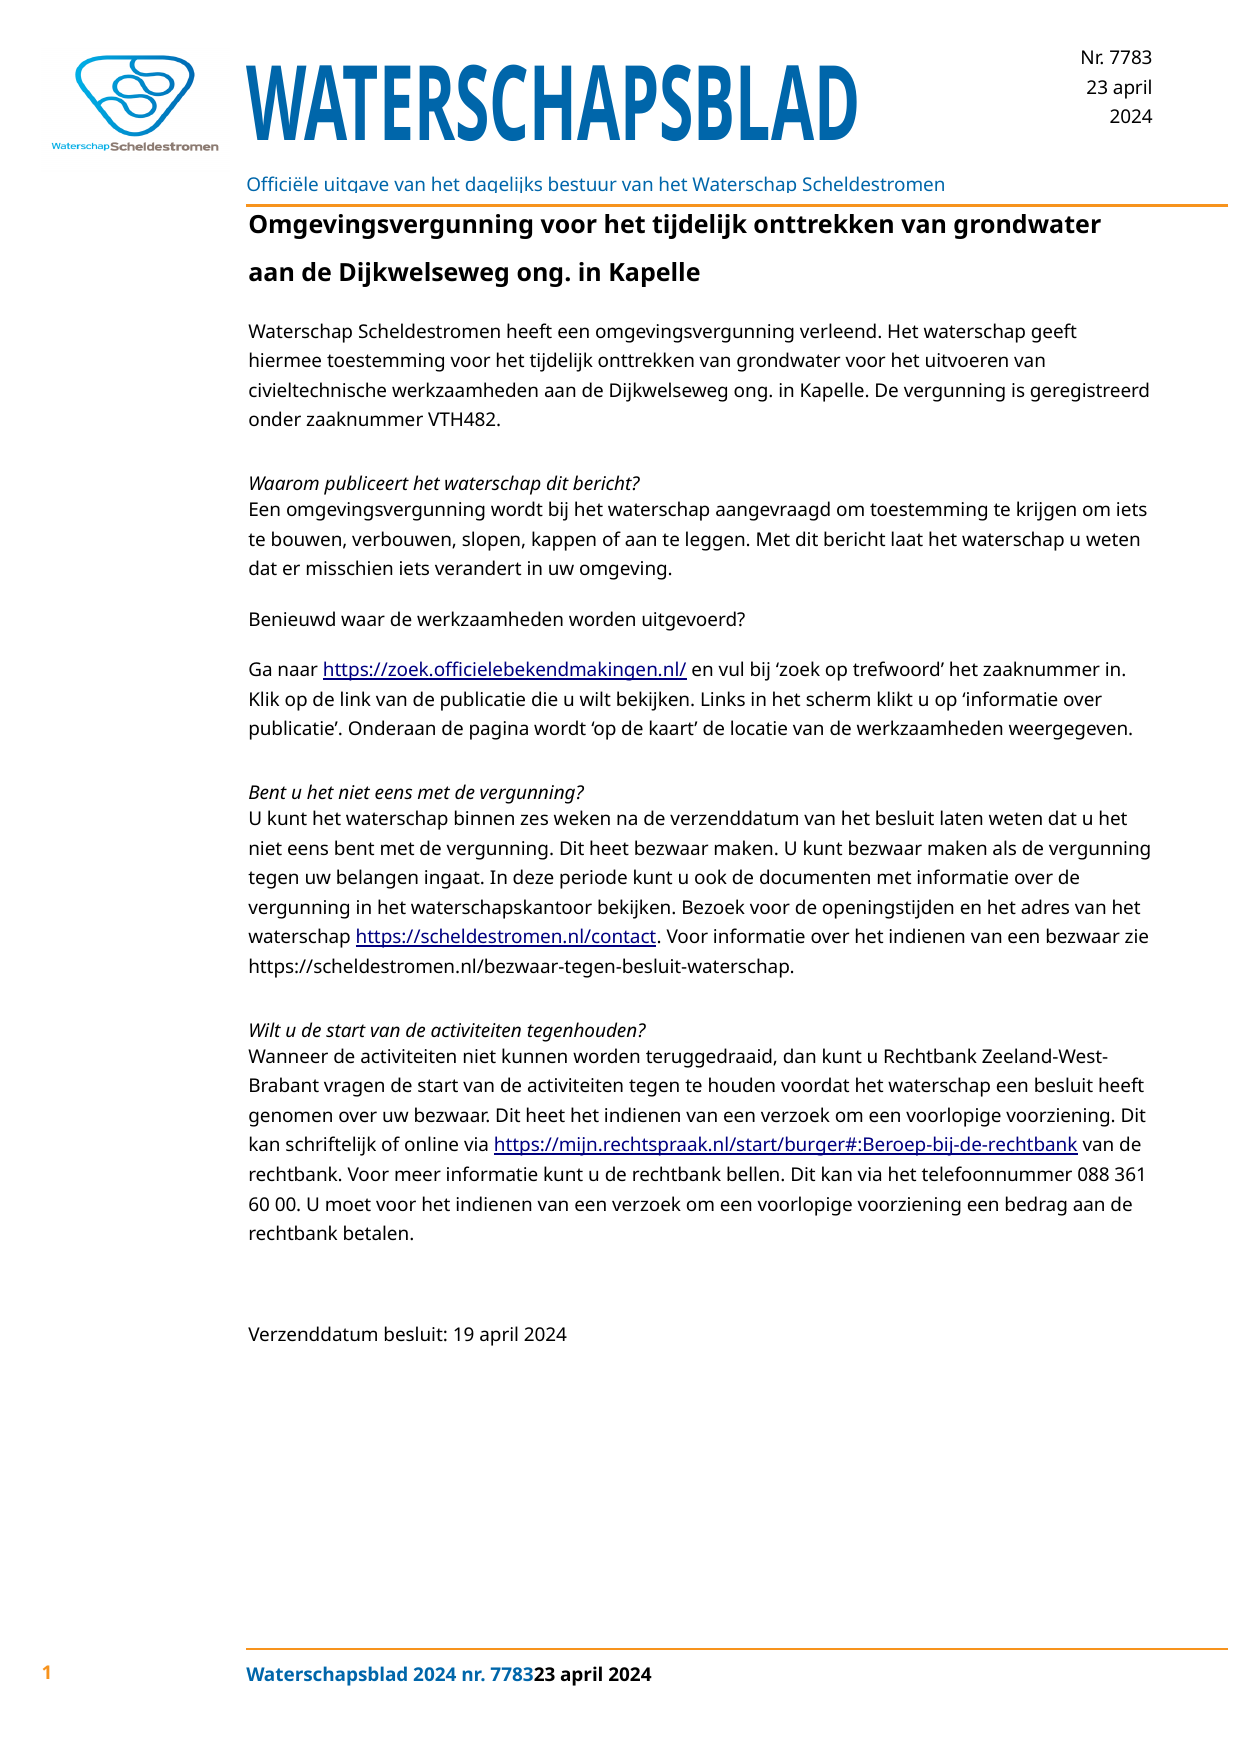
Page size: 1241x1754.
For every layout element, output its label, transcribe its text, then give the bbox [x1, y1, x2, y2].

text Waarom publiceert het waterschap dit bericht? [248, 471, 1152, 496]
text Benieuwd waar de werkzaamheden worden uitgevoerd? [248, 606, 1152, 632]
text Ga naar https://zoek.officielebekendmakingen.nl/ en vul bij ‘zoek op trefwoord’ het zaaknummer in. Klik op de link van de publicatie die u wilt bekijken. Links in het scherm klikt u op ‘informatie over publicatie’. Onderaan de pagina wordt ‘op de kaart’ de locatie van de werkzaamheden weergegeven. [248, 656, 1152, 741]
text Wanneer de activiteiten niet kunnen worden teruggedraaid, dan kunt u Rechtbank Zeeland-West-Brabant vragen de start van de activiteiten tegen te houden voordat het waterschap een besluit heeft genomen over uw bezwaar. Dit heet het indienen van een verzoek om een voorlopige voorziening. Dit kan schriftelijk of online via https://mijn.rechtspraak.nl/start/burger#:Beroep-bij-de-rechtbank van de rechtbank. Voor meer informatie kunt u de rechtbank bellen. Dit kan via het telefoonnummer 088 361 60 00. U moet voor het indienen van een verzoek om een voorlopige voorziening een bedrag aan de rechtbank betalen. [248, 1043, 1152, 1246]
text U kunt het waterschap binnen zes weken na de verzenddatum van het besluit laten weten dat u het niet eens bent met de vergunning. Dit heet bezwaar maken. U kunt bezwaar maken als de vergunning tegen uw belangen ingaat. In deze periode kunt u ook de documenten met informatie over de vergunning in het waterschapskantoor bekijken. Bezoek voor de openingstijden en het adres van het waterschap https://scheldestromen.nl/contact. Voor informatie over het indienen van een bezwaar zie https://scheldestromen.nl/bezwaar-tegen-besluit-waterschap. [248, 805, 1152, 979]
text Waterschap Scheldestromen heeft een omgevingsvergunning verleend. Het waterschap geeft hiermee toestemming voor het tijdelijk onttrekken van grondwater voor het uitvoeren van civieltechnische werkzaamheden aan de Dijkwelseweg ong. in Kapelle. De vergunning is geregistreerd onder zaaknummer VTH482. [248, 318, 1152, 432]
picture [41, 47, 231, 172]
text Een omgevingsvergunning wordt bij het waterschap aangevraagd om toestemming te krijgen om iets te bouwen, verbouwen, slopen, kappen of aan te leggen. Met dit bericht laat het waterschap u weten dat er misschien iets verandert in uw omgeving. [248, 496, 1152, 581]
text Verzenddatum besluit: 19 april 2024 [248, 1321, 1152, 1347]
text Omgevingsvergunning voor het tijdelijk onttrekken van grondwater aan de Dijkwelseweg ong. in Kapelle [248, 207, 1152, 288]
text Wilt u de start van de activiteiten tegenhouden? [248, 1017, 1152, 1043]
text Bent u het niet eens met de vergunning? [248, 779, 1152, 805]
